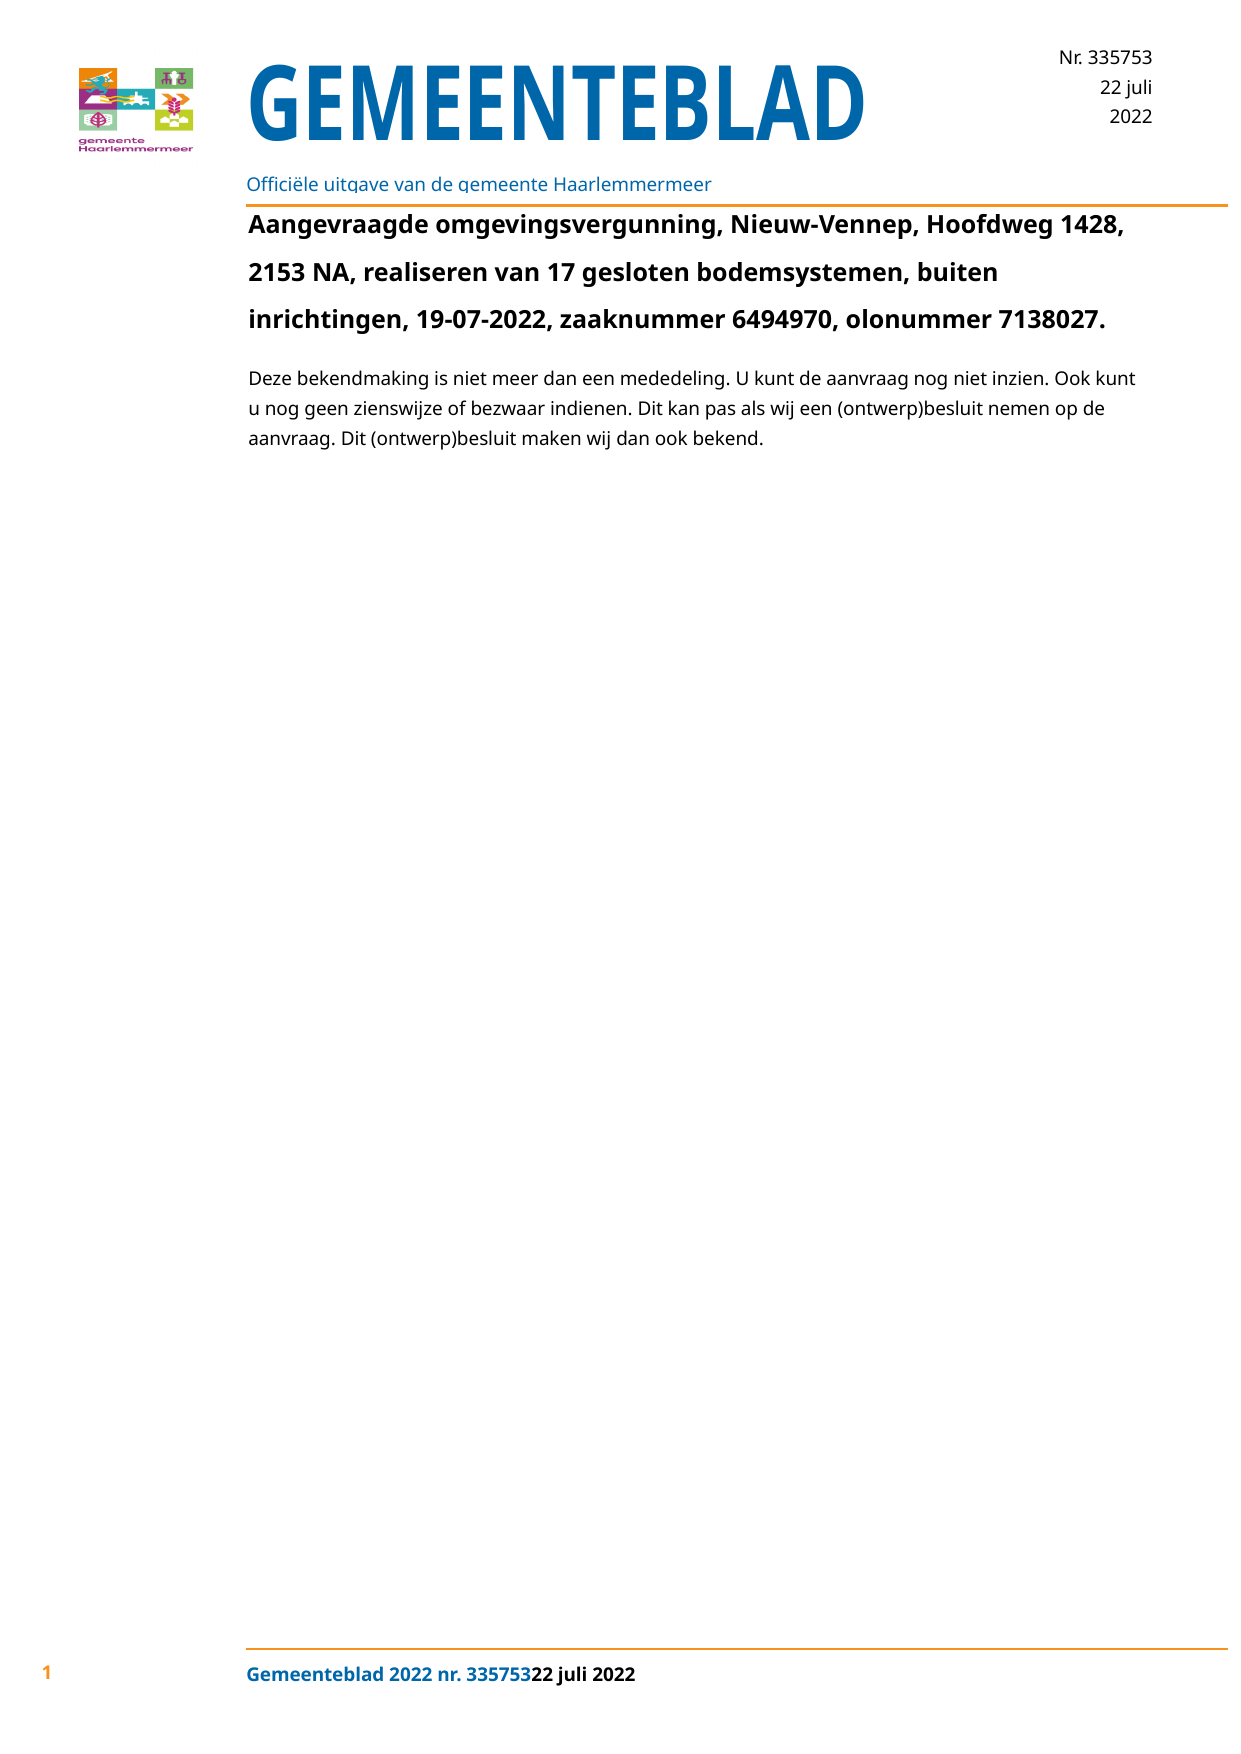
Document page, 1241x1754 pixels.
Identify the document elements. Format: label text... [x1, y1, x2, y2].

picture [41, 47, 231, 172]
text Deze bekendmaking is niet meer dan een mededeling. U kunt de aanvraag nog niet inzien. Ook kunt u nog geen zienswijze of bezwaar indienen. Dit kan pas als wij een (ontwerp)besluit nemen op de aanvraag. Dit (ontwerp)besluit maken wij dan ook bekend. [248, 366, 1152, 450]
text Aangevraagde omgevingsvergunning, Nieuw-Vennep, Hoofdweg 1428, 2153 NA, realiseren van 17 gesloten bodemsystemen, buiten inrichtingen, 19-07-2022, zaaknummer 6494970, olonummer 7138027. [248, 207, 1152, 336]
